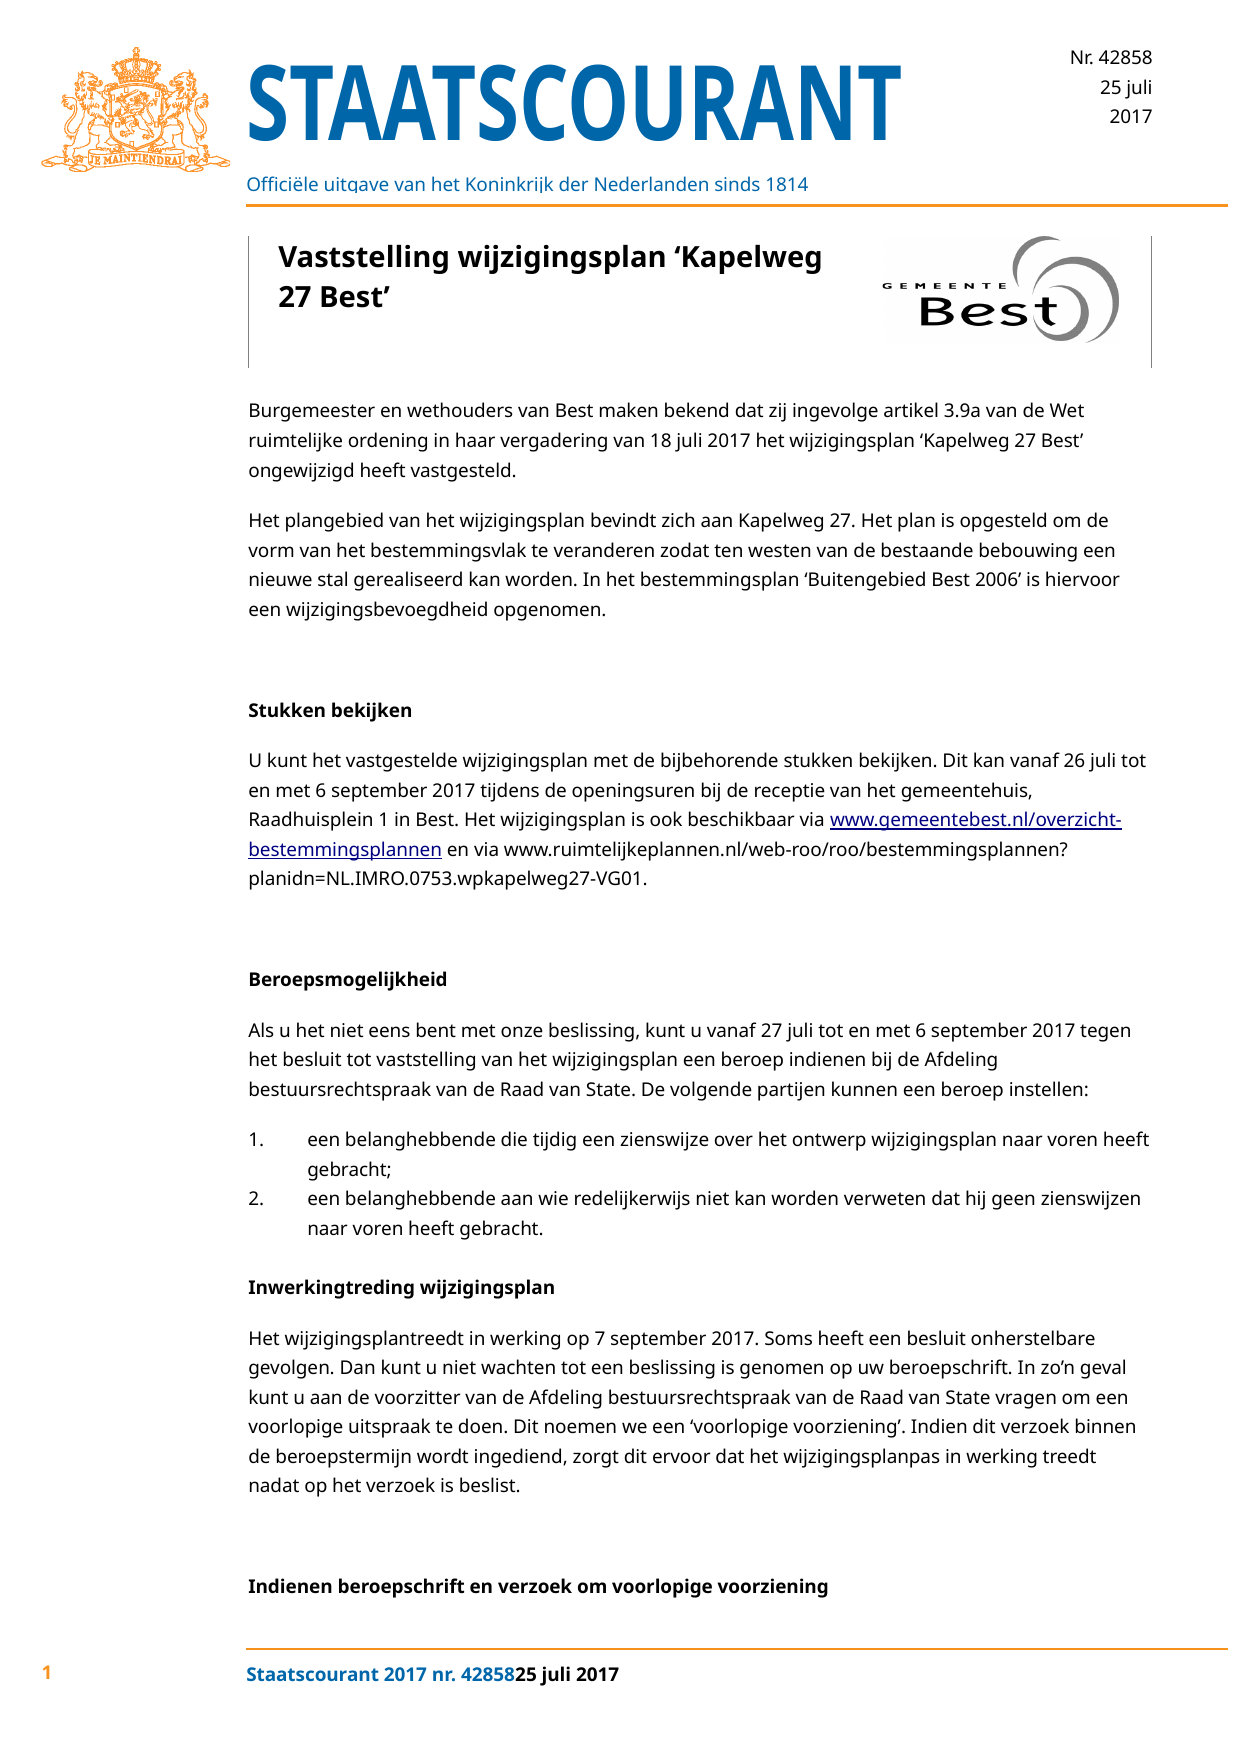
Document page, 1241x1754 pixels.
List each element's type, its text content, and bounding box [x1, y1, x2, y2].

list een belanghebbende aan wie redelijkerwijs niet kan worden verweten dat hij geen zienswijzen naar voren heeft gebracht. [248, 1186, 1152, 1241]
text Het wijzigingsplantreedt in werking op 7 september 2017. Soms heeft een besluit onherstelbare gevolgen. Dan kunt u niet wachten tot een beslissing is genomen op uw beroepschrift. In zo’n geval kunt u aan de voorzitter van de Afdeling bestuursrechtspraak van de Raad van State vragen om een voorlopige uitspraak te doen. Dit noemen we een ‘voorlopige voorziening’. Indien dit verzoek binnen de beroepstermijn wordt ingediend, zorgt dit ervoor dat het wijzigingsplanpas in werking treedt nadat op het verzoek is beslist. [248, 1325, 1152, 1498]
table_header [850, 343, 1151, 368]
picture [882, 236, 1119, 343]
table_header Vaststelling wijzigingsplan ‘Kapelweg 27 Best’ [249, 236, 850, 368]
table_header [1119, 236, 1151, 342]
text Stukken bekijken [248, 697, 1152, 723]
text Inwerkingtreding wijzigingsplan [248, 1274, 1152, 1300]
text Als u het niet eens bent met onze beslissing, kunt u vanaf 27 juli tot en met 6 september 2017 tegen het besluit tot vaststelling van het wijzigingsplan een beroep indienen bij de Afdeling bestuursrechtspraak van de Raad van State. De volgende partijen kunnen een beroep instellen: [248, 1017, 1152, 1102]
text Beroepsmogelijkheid [248, 966, 1152, 992]
text U kunt het vastgestelde wijzigingsplan met de bijbehorende stukken bekijken. Dit kan vanaf 26 juli tot en met 6 september 2017 tijdens de openingsuren bij de receptie van het gemeentehuis, Raadhuisplein 1 in Best. Het wijzigingsplan is ook beschikbaar via www.gemeentebest.nl/overzicht-bestemmingsplannen en via www.ruimtelijkeplannen.nl/web-roo/roo/bestemmingsplannen?planidn=NL.IMRO.0753.wpkapelweg27-VG01. [248, 747, 1152, 891]
table_header [850, 236, 882, 342]
list een belanghebbende die tijdig een zienswijze over het ontwerp wijzigingsplan naar voren heeft gebracht; [248, 1126, 1152, 1182]
text Indienen beroepschrift en verzoek om voorlopige voorziening [248, 1573, 1152, 1599]
text Het plangebied van het wijzigingsplan bevindt zich aan Kapelweg 27. Het plan is opgesteld om de vorm van het bestemmingsvlak te veranderen zodat ten westen van de bestaande bebouwing een nieuwe stal gerealiseerd kan worden. In het bestemmingsplan ‘Buitengebied Best 2006’ is hiervoor een wijzigingsbevoegdheid opgenomen. [248, 507, 1152, 622]
picture [41, 47, 231, 172]
text Burgemeester en wethouders van Best maken bekend dat zij ingevolge artikel 3.9a van de Wet ruimtelijke ordening in haar vergadering van 18 juli 2017 het wijzigingsplan ‘Kapelweg 27 Best’ ongewijzigd heeft vastgesteld. [248, 398, 1152, 483]
